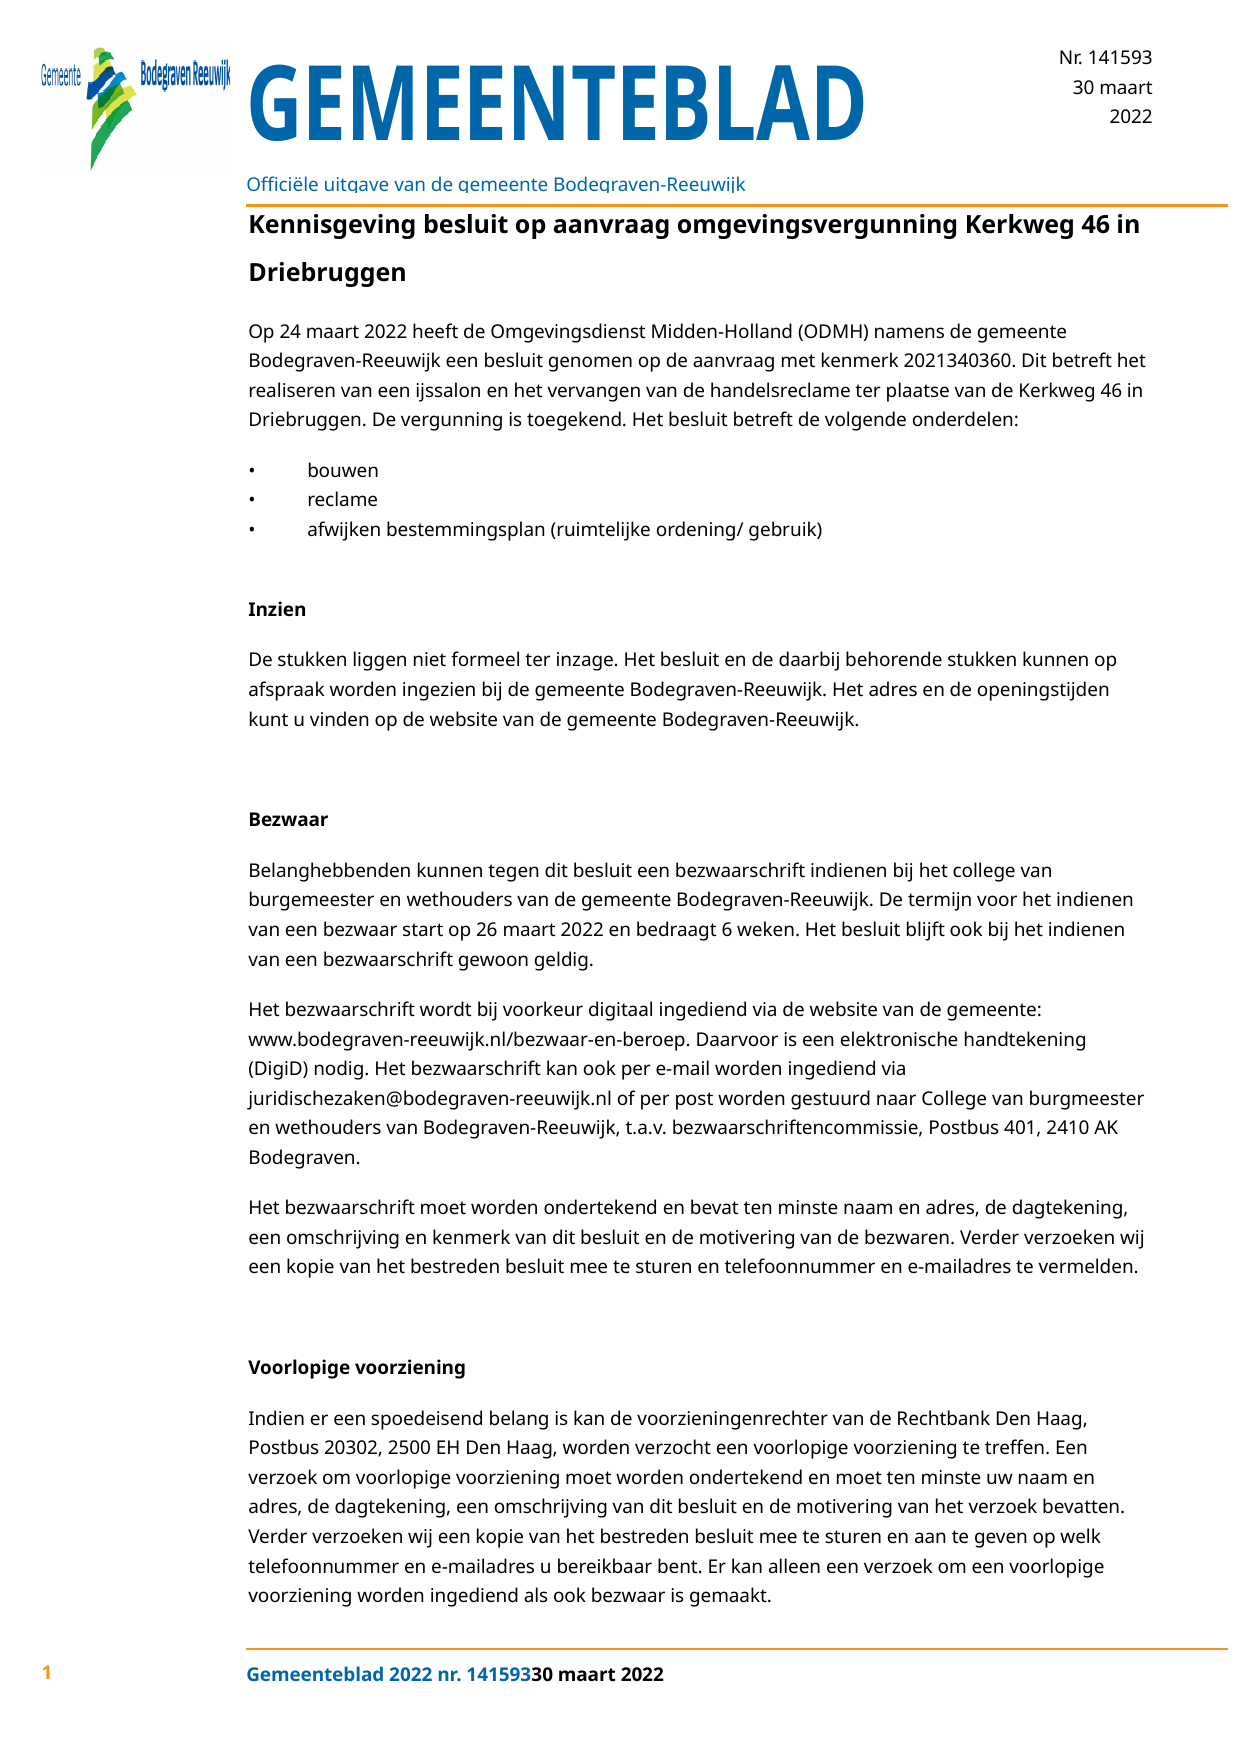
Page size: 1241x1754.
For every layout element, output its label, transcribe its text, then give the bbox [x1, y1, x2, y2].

text Bezwaar [248, 807, 1152, 832]
text De stukken liggen niet formeel ter inzage. Het besluit en de daarbij behorende stukken kunnen op afspraak worden ingezien bij de gemeente Bodegraven-Reeuwijk. Het adres en de openingstijden kunt u vinden op de website van de gemeente Bodegraven-Reeuwijk. [248, 647, 1152, 732]
text Belanghebbenden kunnen tegen dit besluit een bezwaarschrift indienen bij het college van burgemeester en wethouders van de gemeente Bodegraven-Reeuwijk. De termijn voor het indienen van een bezwaar start op 26 maart 2022 en bedraagt 6 weken. Het besluit blijft ook bij het indienen van een bezwaarschrift gewoon geldig. [248, 857, 1152, 972]
list bouwen [248, 457, 1152, 483]
text Inzien [248, 596, 1152, 622]
list reclame [248, 487, 1152, 512]
picture [41, 47, 231, 172]
list afwijken bestemmingsplan (ruimtelijke ordening/ gebruik) [248, 516, 1152, 542]
text Indien er een spoedeisend belang is kan de voorzieningenrechter van de Rechtbank Den Haag, Postbus 20302, 2500 EH Den Haag, worden verzocht een voorlopige voorziening te treffen. Een verzoek om voorlopige voorziening moet worden ondertekend en moet ten minste uw naam en adres, de dagtekening, een omschrijving van dit besluit en de motivering van het verzoek bevatten. Verder verzoeken wij een kopie van het bestreden besluit mee te sturen en aan te geven op welk telefoonnummer en e-mailadres u bereikbaar bent. Er kan alleen een verzoek om een voorlopige voorziening worden ingediend als ook bezwaar is gemaakt. [248, 1405, 1152, 1608]
text Op 24 maart 2022 heeft de Omgevingsdienst Midden-Holland (ODMH) namens de gemeente Bodegraven-Reeuwijk een besluit genomen op de aanvraag met kenmerk 2021340360. Dit betreft het realiseren van een ijssalon en het vervangen van de handelsreclame ter plaatse van de Kerkweg 46 in Driebruggen. De vergunning is toegekend. Het besluit betreft de volgende onderdelen: [248, 318, 1152, 432]
text Het bezwaarschrift wordt bij voorkeur digitaal ingediend via de website van de gemeente: www.bodegraven-reeuwijk.nl/bezwaar-en-beroep. Daarvoor is een elektronische handtekening (DigiD) nodig. Het bezwaarschrift kan ook per e-mail worden ingediend via juridischezaken@bodegraven-reeuwijk.nl of per post worden gestuurd naar College van burgmeester en wethouders van Bodegraven-Reeuwijk, t.a.v. bezwaarschriftencommissie, Postbus 401, 2410 AK Bodegraven. [248, 996, 1152, 1170]
text Het bezwaarschrift moet worden ondertekend en bevat ten minste naam en adres, de dagtekening, een omschrijving en kenmerk van dit besluit en de motivering van de bezwaren. Verder verzoeken wij een kopie van het bestreden besluit mee te sturen en telefoonnummer en e-mailadres te vermelden. [248, 1194, 1152, 1279]
text Kennisgeving besluit op aanvraag omgevingsvergunning Kerkweg 46 in Driebruggen [248, 207, 1152, 288]
text Voorlopige voorziening [248, 1354, 1152, 1380]
